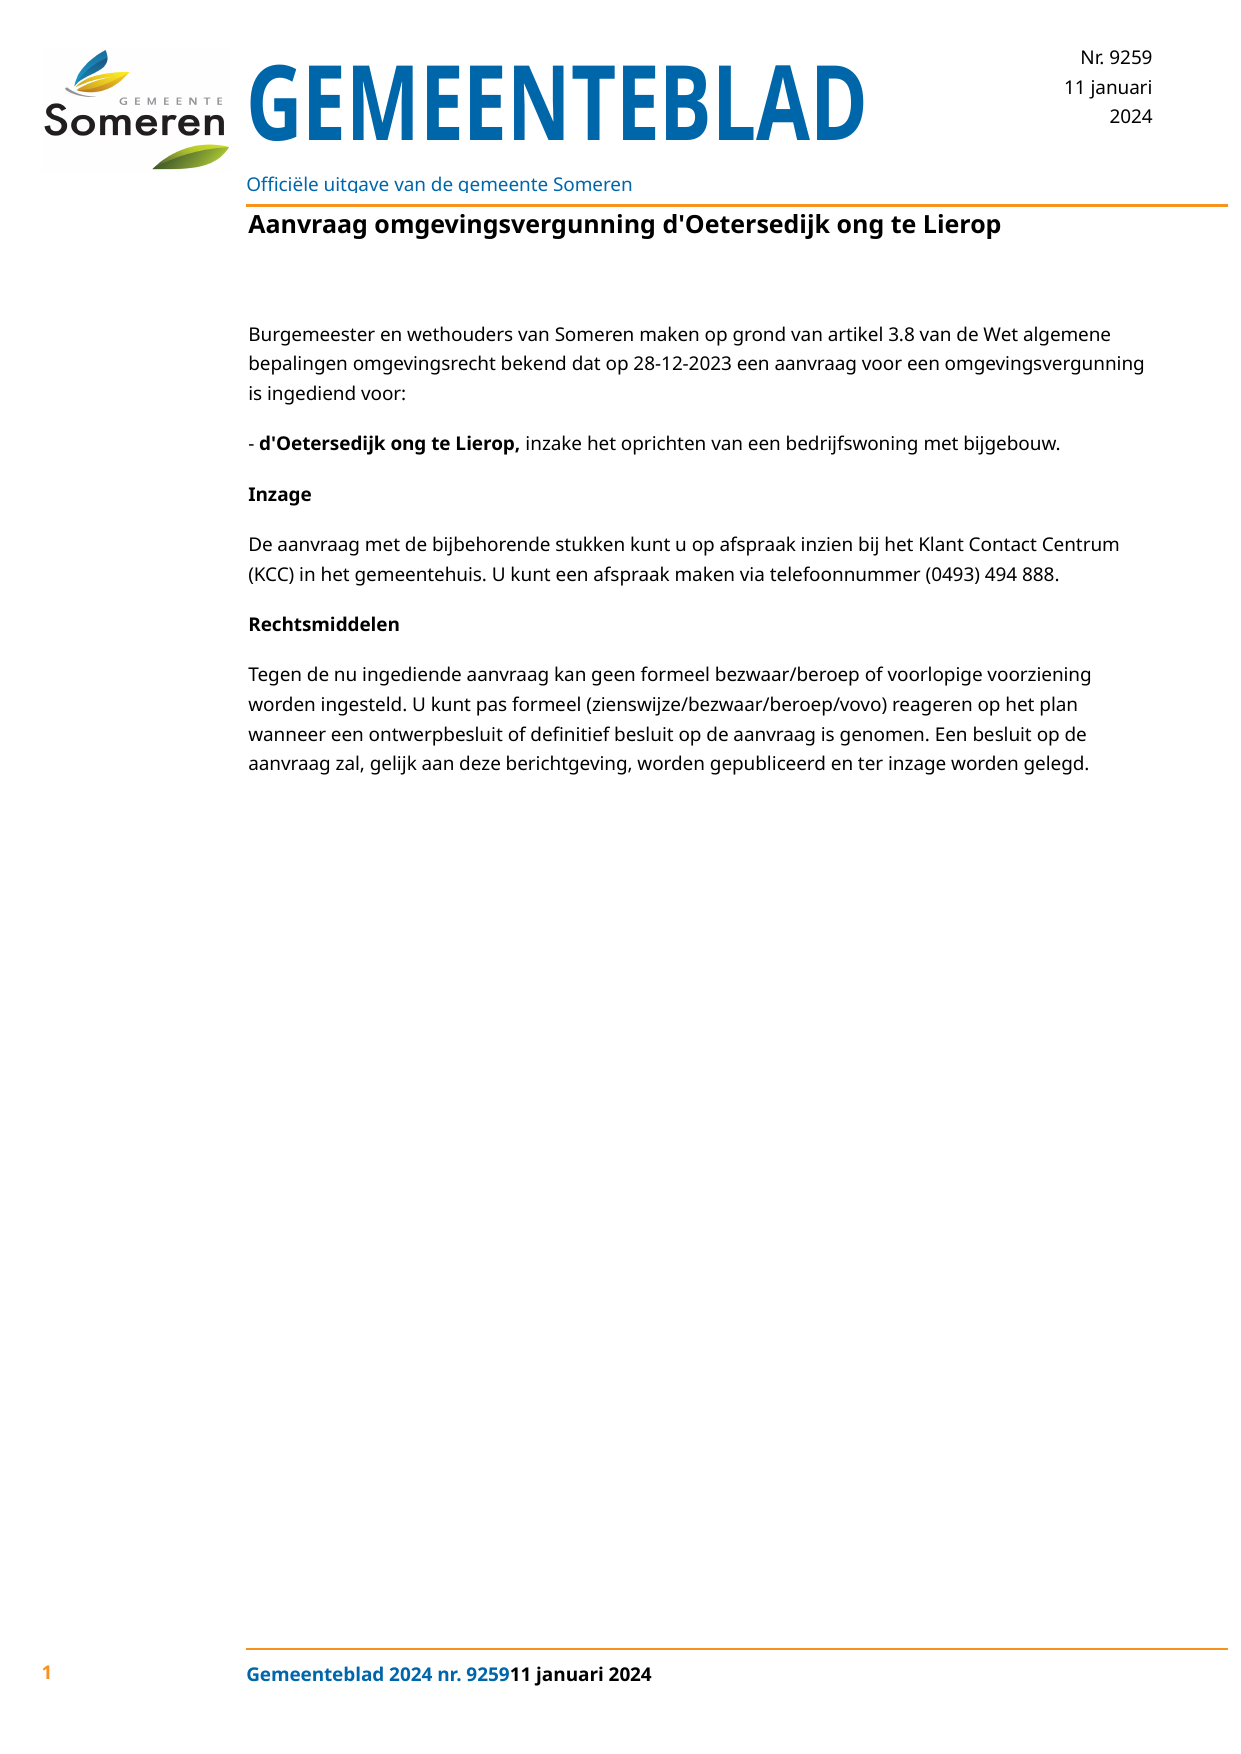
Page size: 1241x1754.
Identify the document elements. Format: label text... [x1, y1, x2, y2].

text Aanvraag omgevingsvergunning d'Oetersedijk ong te Lierop [248, 207, 1152, 241]
picture [41, 47, 231, 172]
text De aanvraag met de bijbehorende stukken kunt u op afspraak inzien bij het Klant Contact Centrum (KCC) in het gemeentehuis. U kunt een afspraak maken via telefoonnummer (0493) 494 888. [248, 531, 1152, 586]
text - d'Oetersedijk ong te Lierop, inzake het oprichten van een bedrijfswoning met bijgebouw. [248, 430, 1152, 456]
text Inzage [248, 481, 1152, 506]
text Burgemeester en wethouders van Someren maken op grond van artikel 3.8 van de Wet algemene bepalingen omgevingsrecht bekend dat op 28-12-2023 een aanvraag voor een omgevingsvergunning is ingediend voor: [248, 321, 1152, 406]
text Rechtsmiddelen [248, 611, 1152, 637]
text Tegen de nu ingediende aanvraag kan geen formeel bezwaar/beroep of voorlopige voorziening worden ingesteld. U kunt pas formeel (zienswijze/bezwaar/beroep/vovo) reageren op het plan wanneer een ontwerpbesluit of definitief besluit op de aanvraag is genomen. Een besluit op de aanvraag zal, gelijk aan deze berichtgeving, worden gepubliceerd en ter inzage worden gelegd. [248, 662, 1152, 776]
